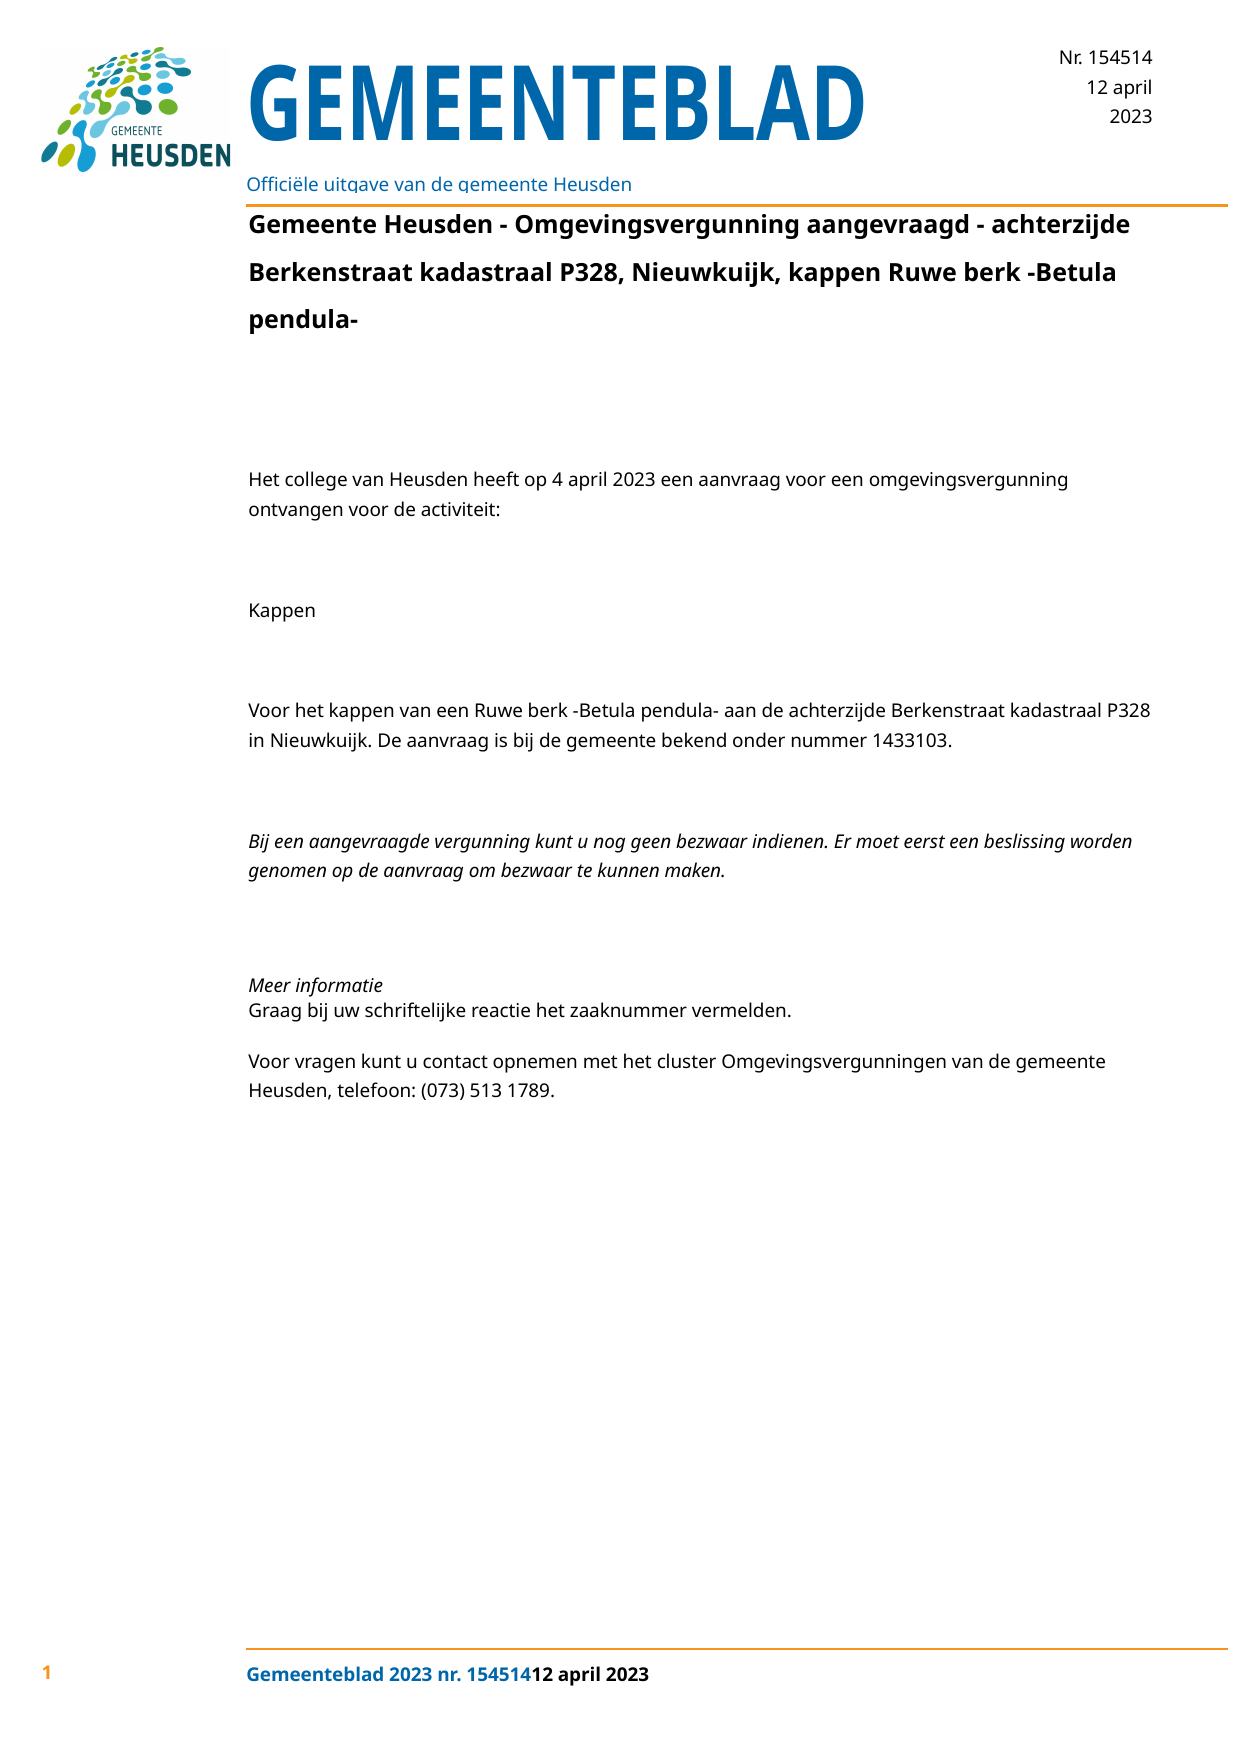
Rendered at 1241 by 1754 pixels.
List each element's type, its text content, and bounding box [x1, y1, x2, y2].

text Voor het kappen van een Ruwe berk -Betula pendula- aan de achterzijde Berkenstraat kadastraal P328 in Nieuwkuijk. De aanvraag is bij de gemeente bekend onder nummer 1433103. [248, 698, 1152, 753]
picture [41, 47, 231, 172]
text Het college van Heusden heeft op 4 april 2023 een aanvraag voor een omgevingsvergunning ontvangen voor de activiteit: [248, 466, 1152, 522]
text Kappen [248, 597, 1152, 622]
text Meer informatie [248, 972, 1152, 998]
text Voor vragen kunt u contact opnemen met het cluster Omgevingsvergunningen van de gemeente Heusden, telefoon: (073) 513 1789. [248, 1048, 1152, 1103]
text Gemeente Heusden - Omgevingsvergunning aangevraagd - achterzijde Berkenstraat kadastraal P328, Nieuwkuijk, kappen Ruwe berk -Betula pendula- [248, 207, 1152, 336]
text Graag bij uw schriftelijke reactie het zaaknummer vermelden. [248, 998, 1152, 1023]
text Bij een aangevraagde vergunning kunt u nog geen bezwaar indienen. Er moet eerst een beslissing worden genomen op de aanvraag om bezwaar te kunnen maken. [248, 828, 1152, 883]
